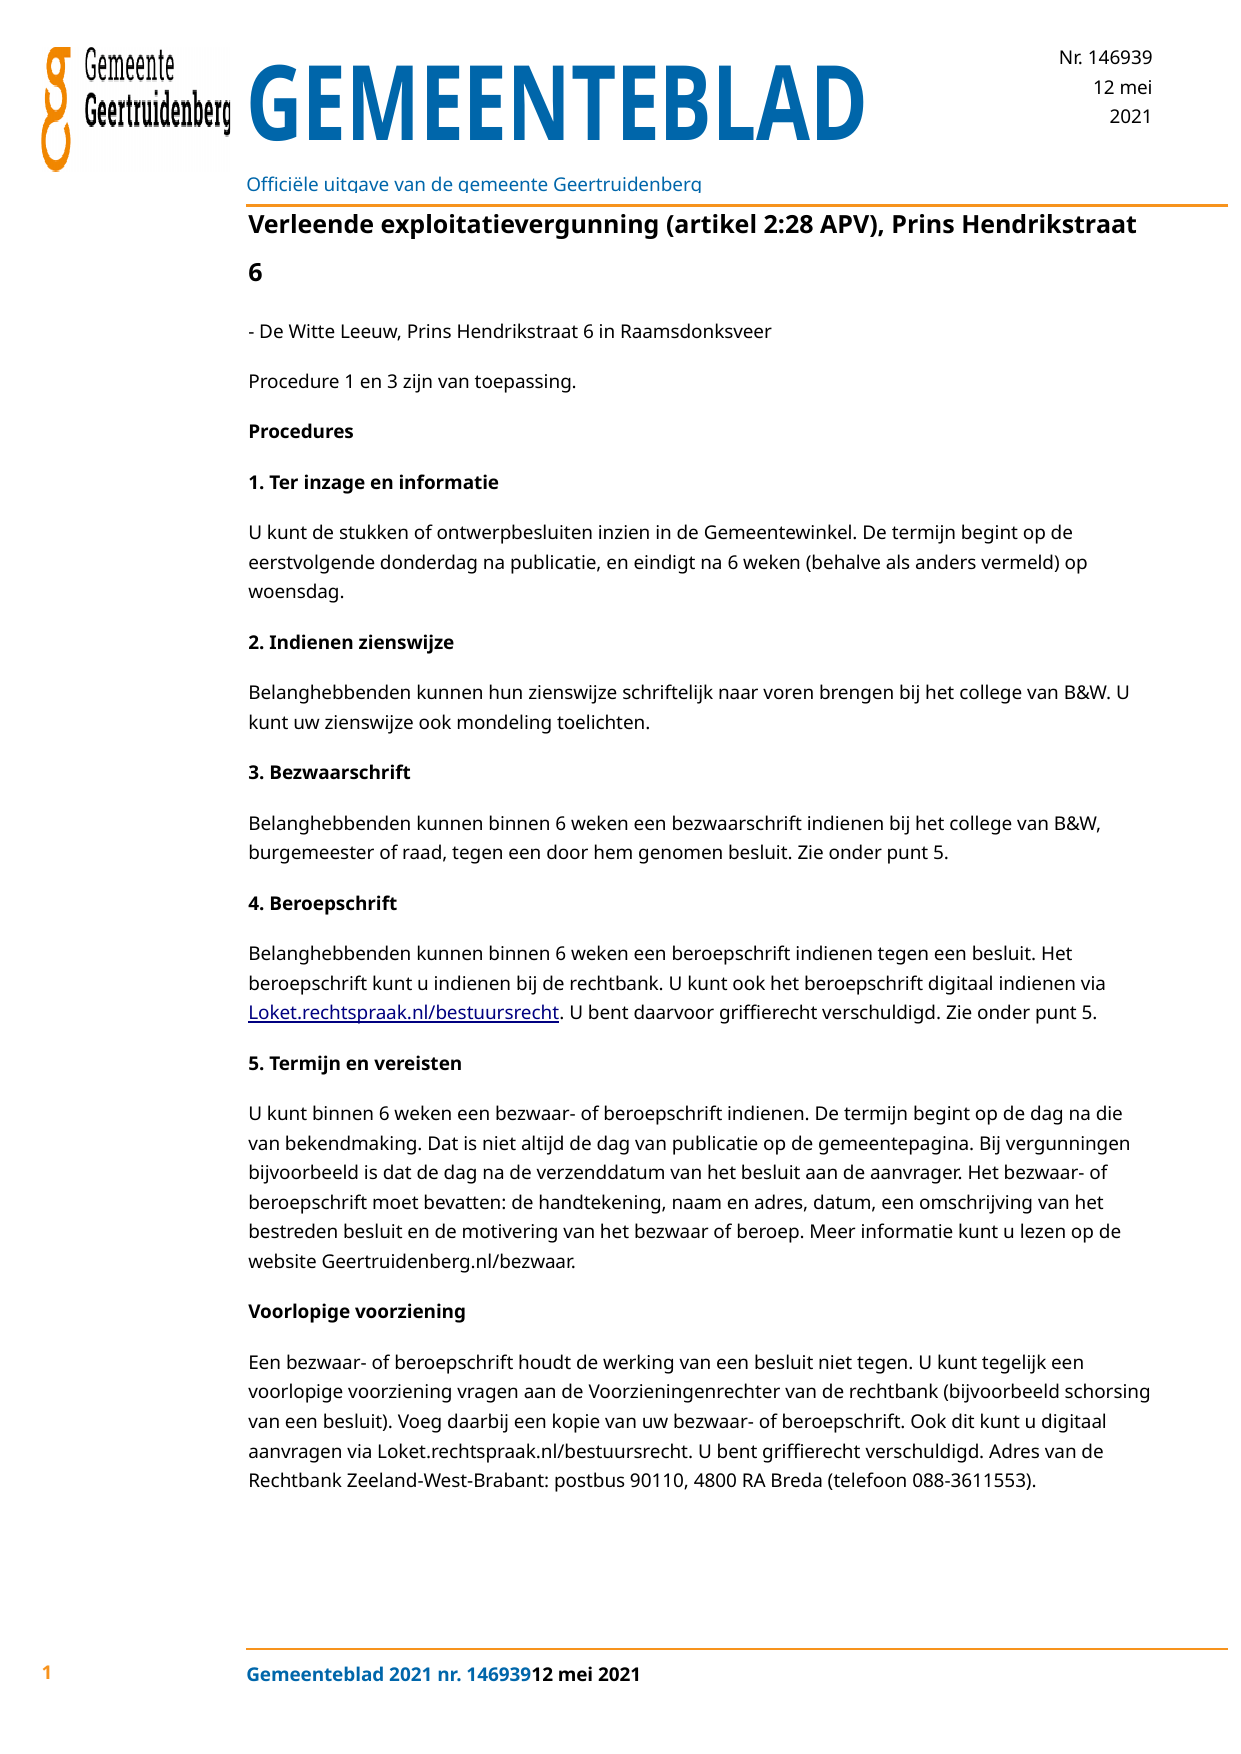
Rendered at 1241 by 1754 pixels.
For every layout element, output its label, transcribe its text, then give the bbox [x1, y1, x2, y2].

picture [41, 47, 231, 172]
text 4. Beroepschrift [248, 890, 1152, 916]
text 1. Ter inzage en informatie [248, 469, 1152, 495]
text Verleende exploitatievergunning (artikel 2:28 APV), Prins Hendrikstraat 6 [248, 207, 1152, 288]
text Voorlopige voorziening [248, 1299, 1152, 1324]
text 2. Indienen zienswijze [248, 629, 1152, 655]
text Procedure 1 en 3 zijn van toepassing. [248, 368, 1152, 394]
text 5. Termijn en vereisten [248, 1050, 1152, 1076]
text Procedures [248, 419, 1152, 444]
text Belanghebbenden kunnen binnen 6 weken een beroepschrift indienen tegen een besluit. Het beroepschrift kunt u indienen bij de rechtbank. U kunt ook het beroepschrift digitaal indienen via Loket.rechtspraak.nl/bestuursrecht. U bent daarvoor griffierecht verschuldigd. Zie onder punt 5. [248, 940, 1152, 1025]
text Belanghebbenden kunnen hun zienswijze schriftelijk naar voren brengen bij het college van B&W. U kunt uw zienswijze ook mondeling toelichten. [248, 679, 1152, 735]
text 3. Bezwaarschrift [248, 759, 1152, 785]
text U kunt de stukken of ontwerpbesluiten inzien in de Gemeentewinkel. De termijn begint op de eerstvolgende donderdag na publicatie, en eindigt na 6 weken (behalve als anders vermeld) op woensdag. [248, 519, 1152, 604]
text Een bezwaar- of beroepschrift houdt de werking van een besluit niet tegen. U kunt tegelijk een voorlopige voorziening vragen aan de Voorzieningenrechter van de rechtbank (bijvoorbeeld schorsing van een besluit). Voeg daarbij een kopie van uw bezwaar- of beroepschrift. Ook dit kunt u digitaal aanvragen via Loket.rechtspraak.nl/bestuursrecht. U bent griffierecht verschuldigd. Adres van de Rechtbank Zeeland-West-Brabant: postbus 90110, 4800 RA Breda (telefoon 088-3611553). [248, 1349, 1152, 1493]
text U kunt binnen 6 weken een bezwaar- of beroepschrift indienen. De termijn begint op de dag na die van bekendmaking. Dat is niet altijd de dag van publicatie op de gemeentepagina. Bij vergunningen bijvoorbeeld is dat de dag na de verzenddatum van het besluit aan de aanvrager. Het bezwaar- of beroepschrift moet bevatten: de handtekening, naam en adres, datum, een omschrijving van het bestreden besluit en de motivering van het bezwaar of beroep. Meer informatie kunt u lezen op de website Geertruidenberg.nl/bezwaar. [248, 1100, 1152, 1274]
text - De Witte Leeuw, Prins Hendrikstraat 6 in Raamsdonksveer [248, 318, 1152, 344]
text Belanghebbenden kunnen binnen 6 weken een bezwaarschrift indienen bij het college van B&W, burgemeester of raad, tegen een door hem genomen besluit. Zie onder punt 5. [248, 810, 1152, 865]
